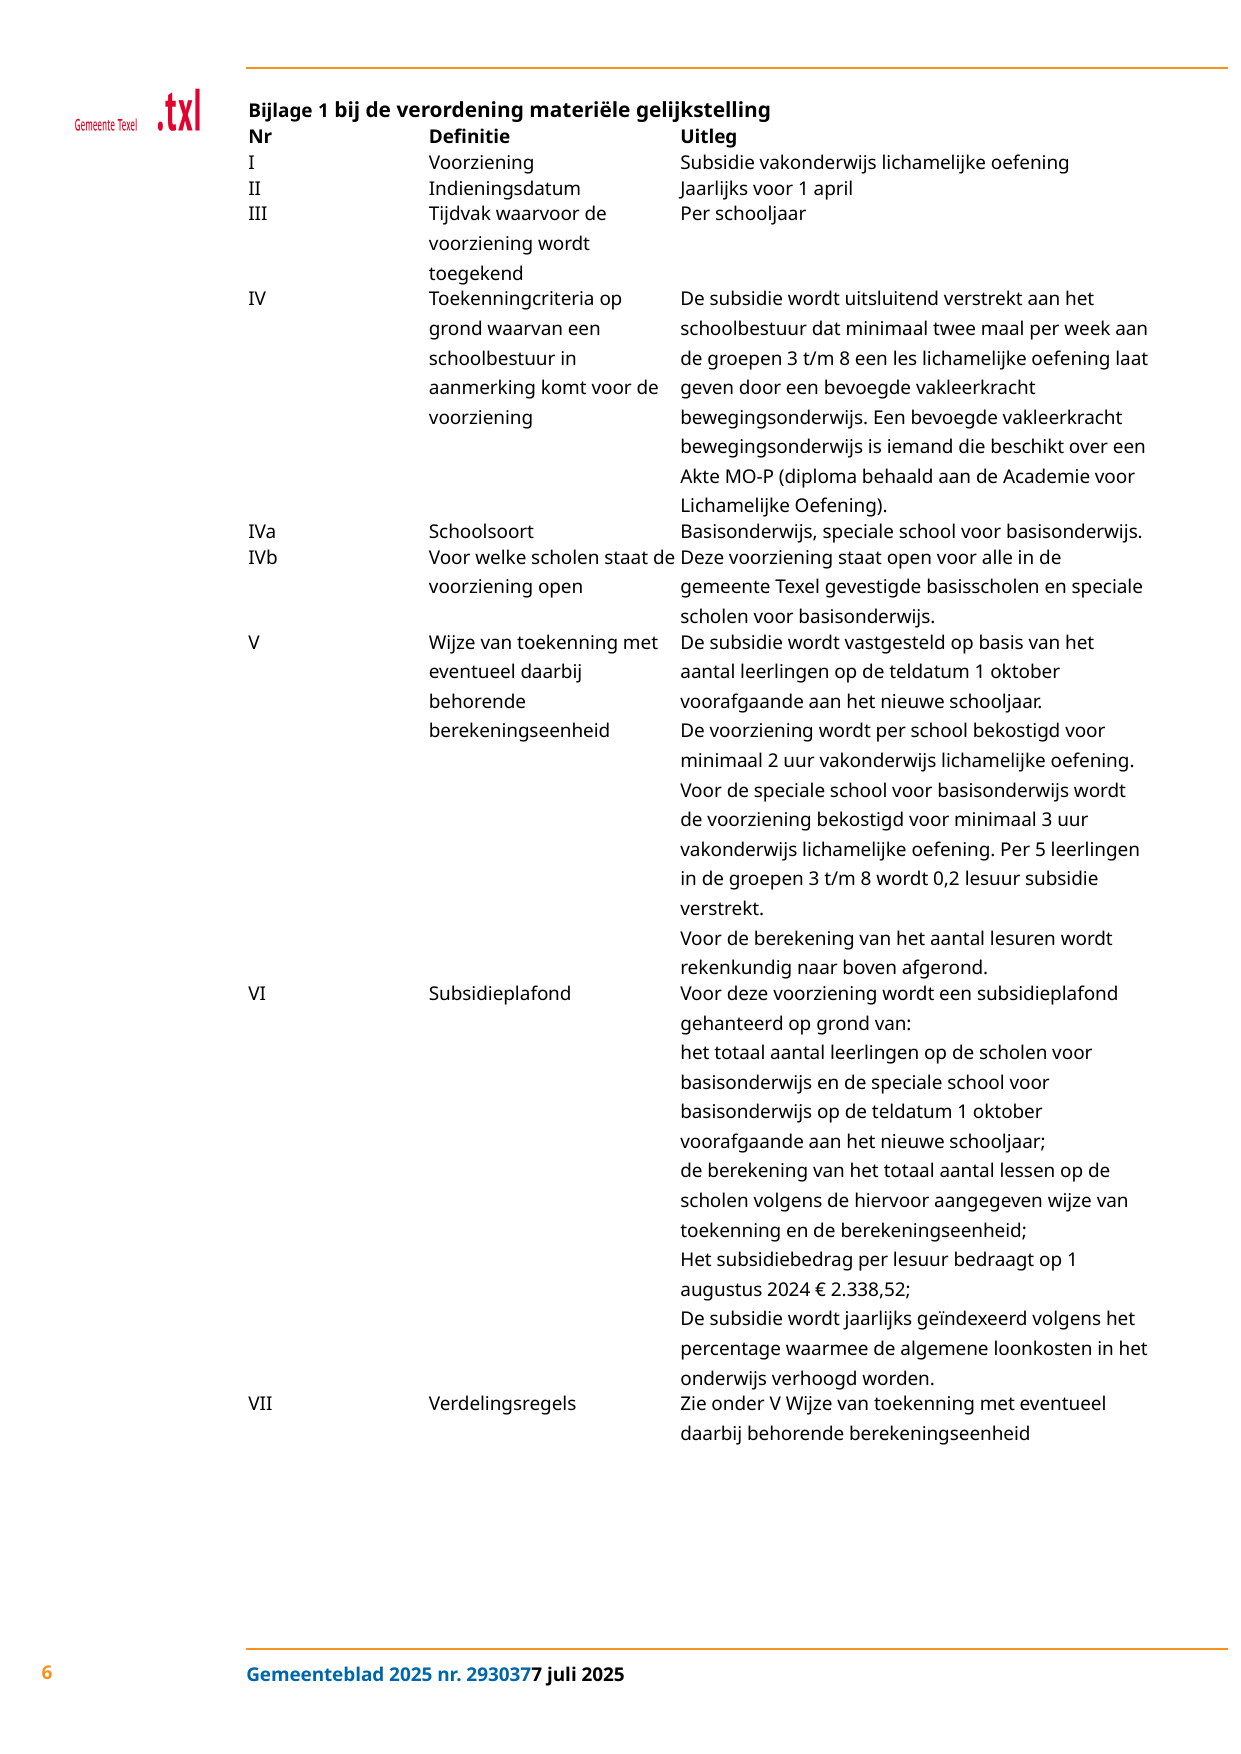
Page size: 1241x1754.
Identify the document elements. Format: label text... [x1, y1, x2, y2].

table_cell Indieningsdatum [429, 175, 680, 201]
table_cell Per schooljaar [680, 201, 1152, 286]
table_cell I [248, 149, 429, 175]
table_cell Jaarlijks voor 1 april [680, 175, 1152, 201]
table_cell IV [248, 286, 429, 518]
table_header Definitie [429, 124, 680, 149]
text Bijlage 1 bij de verordening materiële gelijkstelling [248, 95, 1152, 123]
table_cell Deze voorziening staat open voor alle in de gemeente Texel gevestigde basisscholen en speciale scholen voor basisonderwijs. [680, 544, 1152, 629]
table_cell Voor deze voorziening wordt een subsidieplafond gehanteerd op grond van: het totaal aantal leerlingen op de scholen voor basisonderwijs en de speciale school voor basisonderwijs op de teldatum 1 oktober voorafgaande aan het nieuwe schooljaar; de berekening van het totaal aantal lessen op de scholen volgens de hiervoor aangegeven wijze van toekenning en de berekeningseenheid; Het subsidiebedrag per lesuur bedraagt op 1 augustus 2024 € 2.338,52; De subsidie wordt jaarlijks geïndexeerd volgens het percentage waarmee de algemene loonkosten in het onderwijs verhoogd worden. [680, 980, 1152, 1390]
table_cell VII [248, 1390, 429, 1446]
table_cell II [248, 175, 429, 201]
table_cell IVb [248, 544, 429, 629]
table_cell Subsidie vakonderwijs lichamelijke oefening [680, 149, 1152, 175]
table_cell III [248, 201, 429, 286]
table_cell De subsidie wordt vastgesteld op basis van het aantal leerlingen op de teldatum 1 oktober voorafgaande aan het nieuwe schooljaar. De voorziening wordt per school bekostigd voor minimaal 2 uur vakonderwijs lichamelijke oefening. Voor de speciale school voor basisonderwijs wordt de voorziening bekostigd voor minimaal 3 uur vakonderwijs lichamelijke oefening. Per 5 leerlingen in de groepen 3 t/m 8 wordt 0,2 lesuur subsidie verstrekt. Voor de berekening van het aantal lesuren wordt rekenkundig naar boven afgerond. [680, 629, 1152, 980]
table_cell Voorziening [429, 149, 680, 175]
table_cell Voor welke scholen staat de voorziening open [429, 544, 680, 629]
table_cell Toekenningcriteria op grond waarvan een schoolbestuur in aanmerking komt voor de voorziening [429, 286, 680, 518]
table_cell Wijze van toekenning met eventueel daarbij behorende berekeningseenheid [429, 629, 680, 980]
table_cell Basisonderwijs, speciale school voor basisonderwijs. [680, 518, 1152, 544]
table_cell V [248, 629, 429, 980]
picture [41, 47, 231, 172]
table_cell De subsidie wordt uitsluitend verstrekt aan het schoolbestuur dat minimaal twee maal per week aan de groepen 3 t/m 8 een les lichamelijke oefening laat geven door een bevoegde vakleerkracht bewegingsonderwijs. Een bevoegde vakleerkracht bewegingsonderwijs is iemand die beschikt over een Akte MO-P (diploma behaald aan de Academie voor Lichamelijke Oefening). [680, 286, 1152, 518]
table_cell IVa [248, 518, 429, 544]
table_header Nr [248, 124, 429, 149]
table_cell VI [248, 980, 429, 1390]
table_cell Schoolsoort [429, 518, 680, 544]
table_cell Zie onder V Wijze van toekenning met eventueel daarbij behorende berekeningseenheid [680, 1390, 1152, 1446]
table_header Uitleg [680, 124, 1152, 149]
table_cell Subsidieplafond [429, 980, 680, 1390]
table_cell Tijdvak waarvoor de voorziening wordt toegekend [429, 201, 680, 286]
table_cell Verdelingsregels [429, 1390, 680, 1446]
